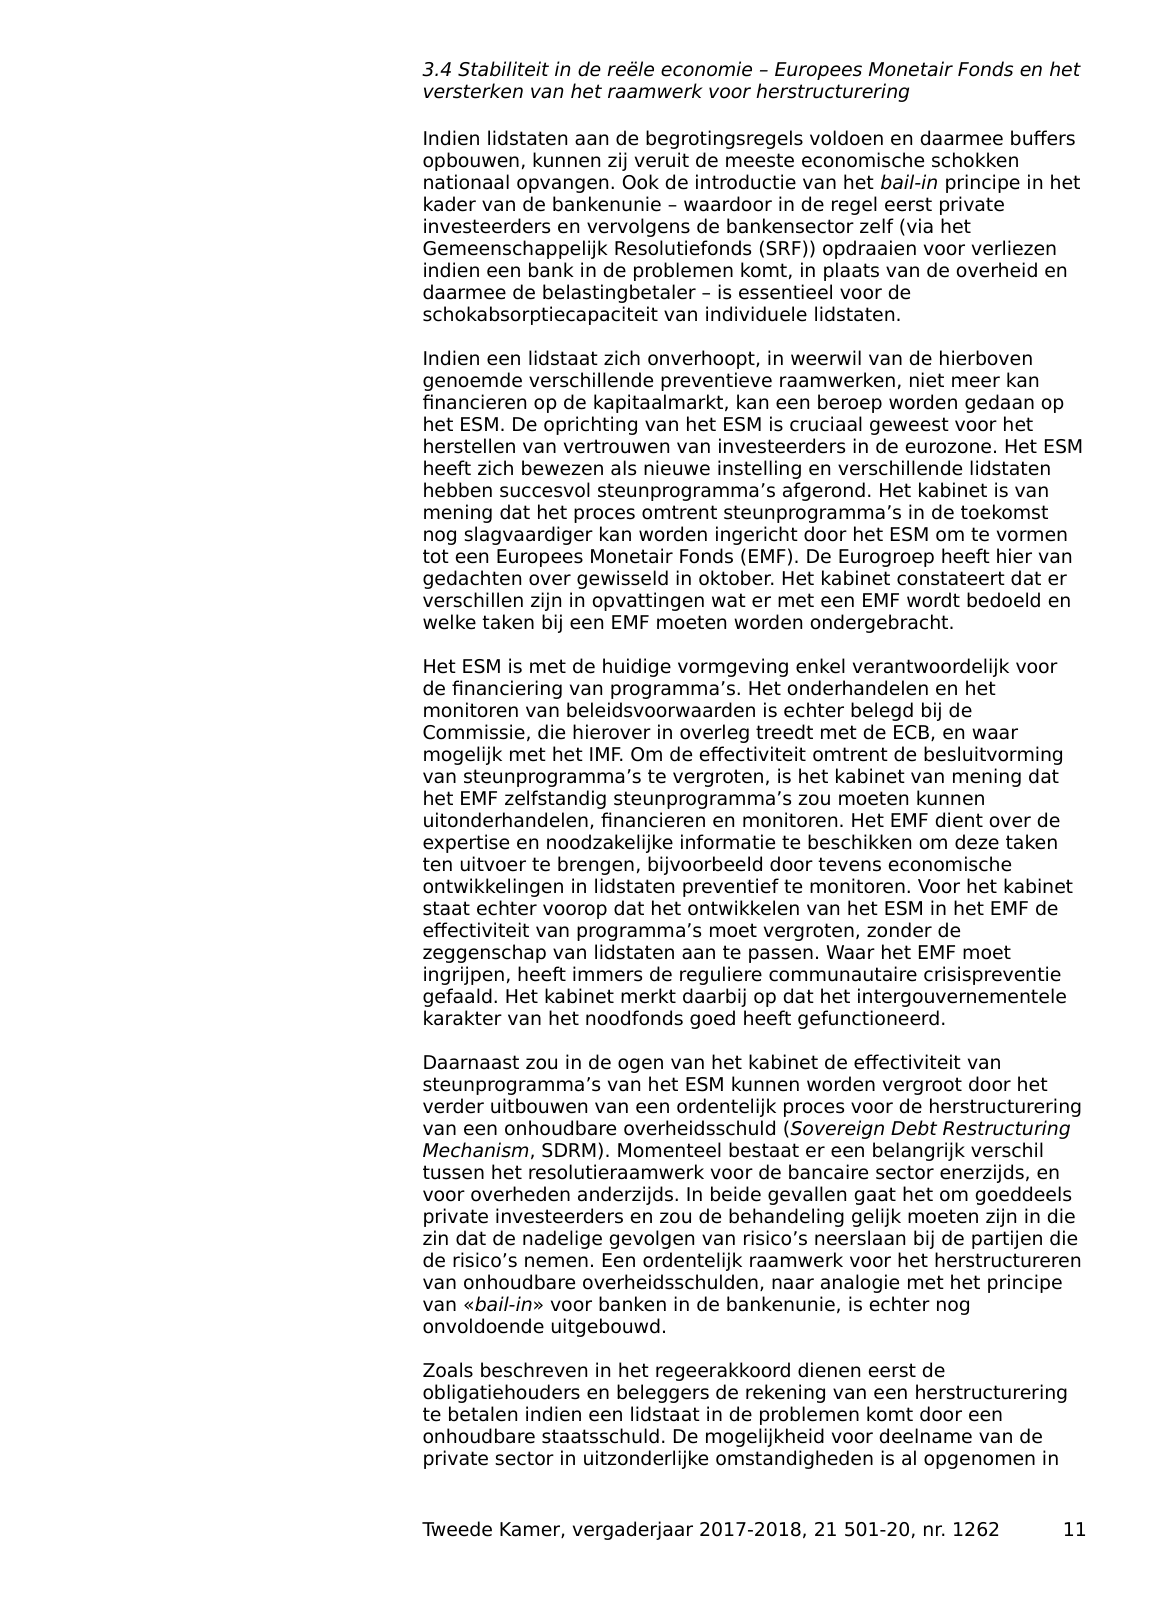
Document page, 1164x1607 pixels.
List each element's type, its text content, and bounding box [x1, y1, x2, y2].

text Indien een lidstaat zich onverhoopt, in weerwil van de hierboven genoemde verschillende preventieve raamwerken, niet meer kan financieren op de kapitaalmarkt, kan een beroep worden gedaan op het ESM. De oprichting van het ESM is cruciaal geweest voor het herstellen van vertrouwen van investeerders in de eurozone. Het ESM heeft zich bewezen als nieuwe instelling en verschillende lidstaten hebben succesvol steunprogramma’s afgerond. Het kabinet is van mening dat het proces omtrent steunprogramma’s in de toekomst nog slagvaardiger kan worden ingericht door het ESM om te vormen tot een Europees Monetair Fonds (EMF). De Eurogroep heeft hier van gedachten over gewisseld in oktober. Het kabinet constateert dat er verschillen zijn in opvattingen wat er met een EMF wordt bedoeld en welke taken bij een EMF moeten worden ondergebracht. [422, 348, 1087, 634]
subtitle 3.4 Stabiliteit in de reële economie – Europees Monetair Fonds en het versterken van het raamwerk voor herstructurering [422, 59, 1087, 103]
text Indien lidstaten aan de begrotingsregels voldoen en daarmee buffers opbouwen, kunnen zij veruit de meeste economische schokken nationaal opvangen. Ook de introductie van het bail-in principe in het kader van de bankenunie – waardoor in de regel eerst private investeerders en vervolgens de bankensector zelf (via het Gemeenschappelijk Resolutiefonds (SRF)) opdraaien voor verliezen indien een bank in de problemen komt, in plaats van de overheid en daarmee de belastingbetaler – is essentieel voor de schokabsorptiecapaciteit van individuele lidstaten. [422, 128, 1087, 326]
text Zoals beschreven in het regeerakkoord dienen eerst de obligatiehouders en beleggers de rekening van een herstructurering te betalen indien een lidstaat in de problemen komt door een onhoudbare staatsschuld. De mogelijkheid voor deelname van de private sector in uitzonderlijke omstandigheden is al opgenomen in [422, 1360, 1087, 1469]
text Het ESM is met de huidige vormgeving enkel verantwoordelijk voor de financiering van programma’s. Het onderhandelen en het monitoren van beleidsvoorwaarden is echter belegd bij de Commissie, die hierover in overleg treedt met de ECB, en waar mogelijk met het IMF. Om de effectiviteit omtrent de besluitvorming van steunprogramma’s te vergroten, is het kabinet van mening dat het EMF zelfstandig steunprogramma’s zou moeten kunnen uitonderhandelen, financieren en monitoren. Het EMF dient over de expertise en noodzakelijke informatie te beschikken om deze taken ten uitvoer te brengen, bijvoorbeeld door tevens economische ontwikkelingen in lidstaten preventief te monitoren. Voor het kabinet staat echter voorop dat het ontwikkelen van het ESM in het EMF de effectiviteit van programma’s moet vergroten, zonder de zeggenschap van lidstaten aan te passen. Waar het EMF moet ingrijpen, heeft immers de reguliere communautaire crisispreventie gefaald. Het kabinet merkt daarbij op dat het intergouvernementele karakter van het noodfonds goed heeft gefunctioneerd. [422, 656, 1087, 1029]
text Daarnaast zou in de ogen van het kabinet de effectiviteit van steunprogramma’s van het ESM kunnen worden vergroot door het verder uitbouwen van een ordentelijk proces voor de herstructurering van een onhoudbare overheidsschuld (Sovereign Debt Restructuring Mechanism, SDRM). Momenteel bestaat er een belangrijk verschil tussen het resolutieraamwerk voor de bancaire sector enerzijds, en voor overheden anderzijds. In beide gevallen gaat het om goeddeels private investeerders en zou de behandeling gelijk moeten zijn in die zin dat de nadelige gevolgen van risico’s neerslaan bij de partijen die de risico’s nemen. Een ordentelijk raamwerk voor het herstructureren van onhoudbare overheidsschulden, naar analogie met het principe van «bail-in» voor banken in de bankenunie, is echter nog onvoldoende uitgebouwd. [422, 1052, 1087, 1337]
